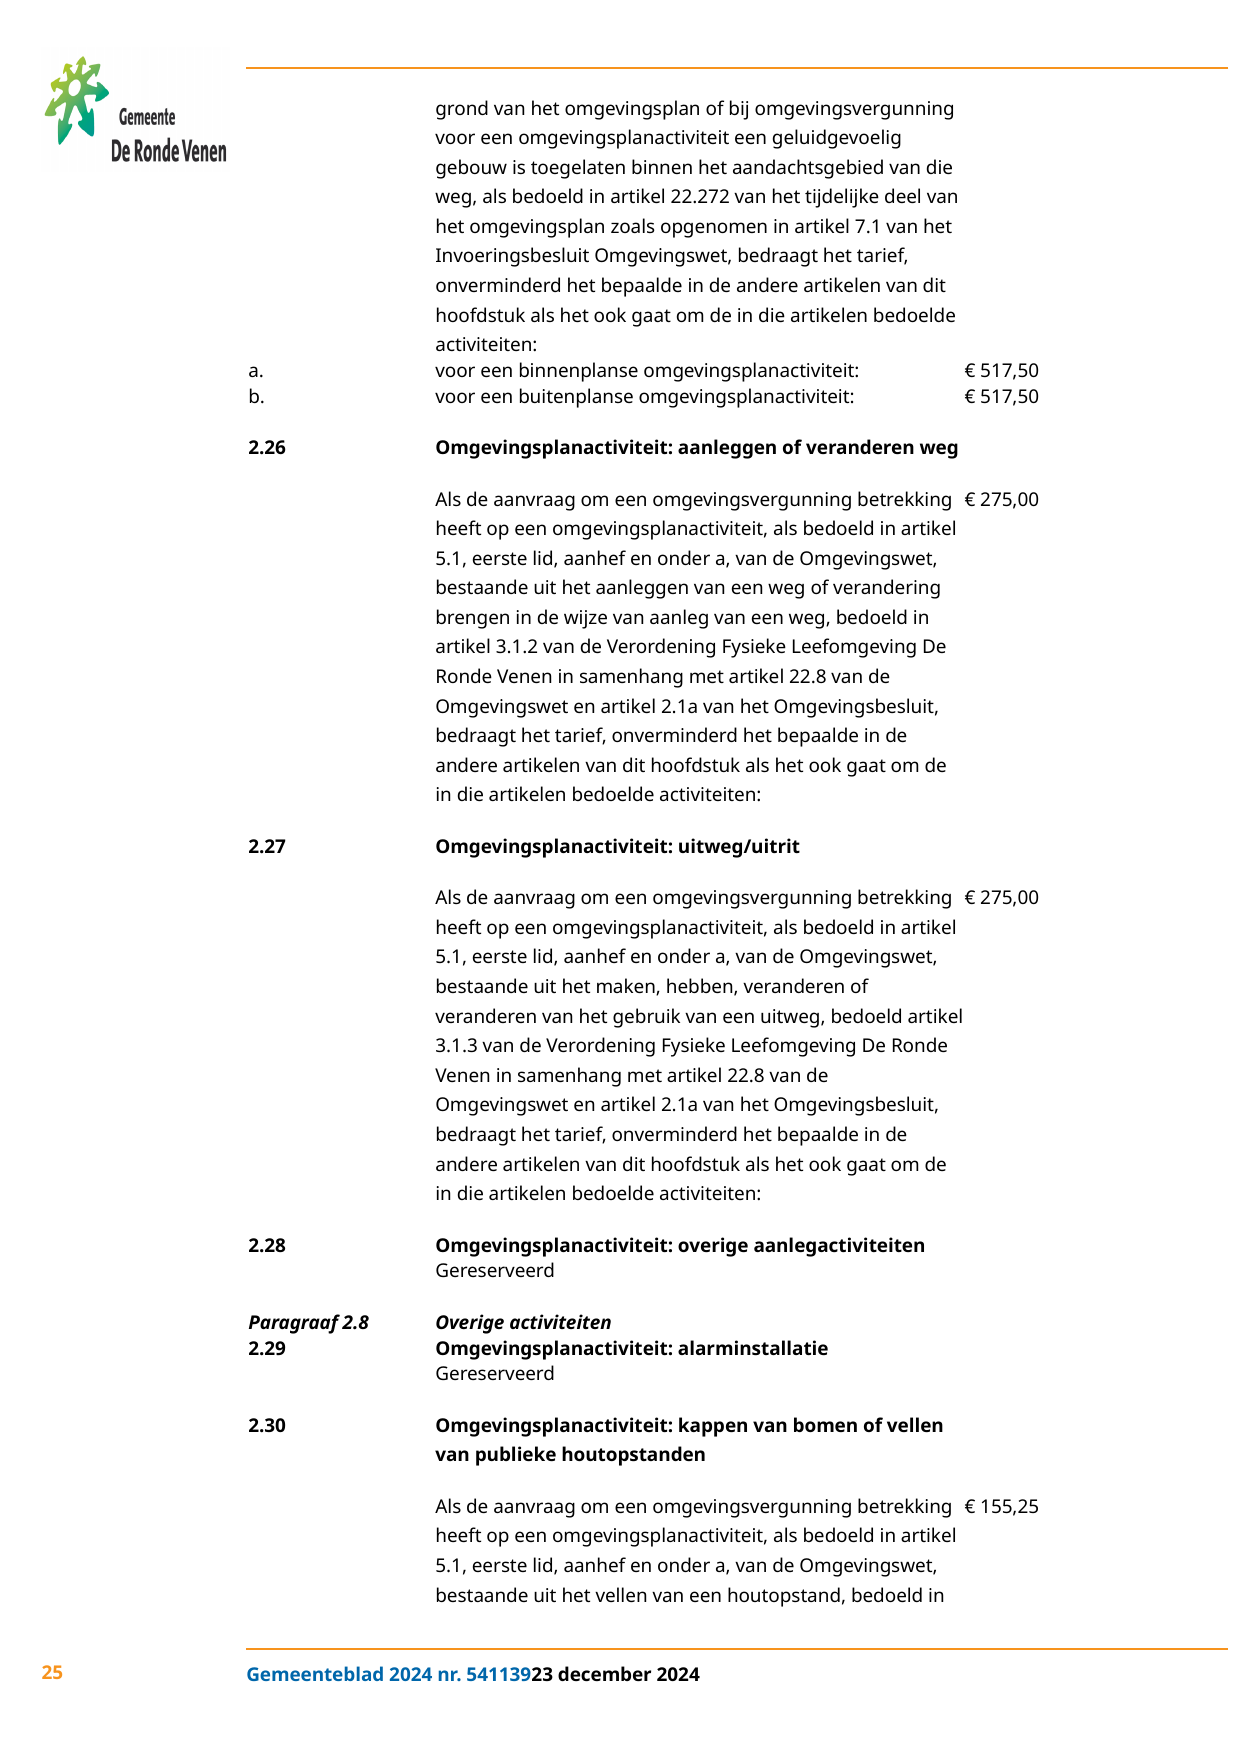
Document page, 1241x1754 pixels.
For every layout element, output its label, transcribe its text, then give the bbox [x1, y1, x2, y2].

table_cell 2.27 [248, 833, 435, 859]
table_cell [964, 808, 1152, 833]
table_cell [964, 1232, 1152, 1258]
picture [41, 47, 231, 172]
table_cell Gereserveerd [435, 1361, 964, 1386]
table_cell [248, 1206, 435, 1232]
table_cell [248, 1386, 435, 1412]
table_cell [964, 95, 1152, 357]
table_cell [435, 460, 964, 486]
table_cell voor een binnenplanse omgevingsplanactiviteit: [435, 357, 964, 383]
table_cell Paragraaf 2.8 [248, 1309, 435, 1335]
table_cell [248, 1258, 435, 1283]
table_cell Omgevingsplanactiviteit: kappen van bomen of vellen van publieke houtopstanden [435, 1412, 964, 1467]
table_cell [964, 1467, 1152, 1493]
table_cell [964, 833, 1152, 859]
table_cell [248, 1361, 435, 1386]
table_cell [964, 409, 1152, 434]
table_cell Omgevingsplanactiviteit: aanleggen of veranderen weg [435, 434, 964, 460]
table_cell € 155,25 [964, 1493, 1152, 1607]
table_cell [248, 409, 435, 434]
table_cell € 275,00 [964, 885, 1152, 1206]
table_cell [964, 1335, 1152, 1361]
table_cell Als de aanvraag om een omgevingsvergunning betrekking heeft op een omgevingsplanactiviteit, als bedoeld in artikel 5.1, eerste lid, aanhef en onder a, van de Omgevingswet, bestaande uit het aanleggen van een weg of verandering brengen in de wijze van aanleg van een weg, bedoeld in artikel 3.1.2 van de Verordening Fysieke Leefomgeving De Ronde Venen in samenhang met artikel 22.8 van de Omgevingswet en artikel 2.1a van het Omgevingsbesluit, bedraagt het tarief, onverminderd het bepaalde in de andere artikelen van dit hoofdstuk als het ook gaat om de in die artikelen bedoelde activiteiten: [435, 486, 964, 807]
table_cell [964, 434, 1152, 460]
table_cell [435, 1206, 964, 1232]
table_cell [248, 885, 435, 1206]
table_cell [964, 1309, 1152, 1335]
table_cell Omgevingsplanactiviteit: overige aanlegactiviteiten [435, 1232, 964, 1258]
table_cell b. [248, 383, 435, 409]
table_cell [435, 1283, 964, 1309]
table_cell [964, 1412, 1152, 1467]
table_cell € 275,00 [964, 486, 1152, 807]
table_cell Gereserveerd [435, 1258, 964, 1283]
table_cell 2.29 [248, 1335, 435, 1361]
table_cell [248, 486, 435, 807]
table_cell 2.30 [248, 1412, 435, 1467]
table_cell [964, 859, 1152, 884]
table_cell Overige activiteiten [435, 1309, 964, 1335]
table_cell Als de aanvraag om een omgevingsvergunning betrekking heeft op een omgevingsplanactiviteit, als bedoeld in artikel 5.1, eerste lid, aanhef en onder a, van de Omgevingswet, bestaande uit het vellen van een houtopstand, bedoeld in [435, 1493, 964, 1607]
table_cell grond van het omgevingsplan of bij omgevingsvergunning voor een omgevingsplanactiviteit een geluidgevoelig gebouw is toegelaten binnen het aandachtsgebied van die weg, als bedoeld in artikel 22.272 van het tijdelijke deel van het omgevingsplan zoals opgenomen in artikel 7.1 van het Invoeringsbesluit Omgevingswet, bedraagt het tarief, onverminderd het bepaalde in de andere artikelen van dit hoofdstuk als het ook gaat om de in die artikelen bedoelde activiteiten: [435, 95, 964, 357]
table_cell [964, 1386, 1152, 1412]
table_cell Omgevingsplanactiviteit: alarminstallatie [435, 1335, 964, 1361]
table_cell [964, 1361, 1152, 1386]
table_cell [964, 460, 1152, 486]
table_cell € 517,50 [964, 357, 1152, 383]
table_cell Omgevingsplanactiviteit: uitweg/uitrit [435, 833, 964, 859]
table_cell [964, 1283, 1152, 1309]
table_cell [435, 859, 964, 884]
table_cell [964, 1206, 1152, 1232]
table_cell [435, 808, 964, 833]
table_cell voor een buitenplanse omgevingsplanactiviteit: [435, 383, 964, 409]
table_cell [248, 808, 435, 833]
table_cell [435, 1467, 964, 1493]
table_cell a. [248, 357, 435, 383]
table_cell € 517,50 [964, 383, 1152, 409]
table_cell 2.28 [248, 1232, 435, 1258]
table_cell [248, 1467, 435, 1493]
table_cell [248, 859, 435, 884]
table_cell [964, 1258, 1152, 1283]
table_cell [435, 409, 964, 434]
table_cell [248, 95, 435, 357]
table_cell [248, 1283, 435, 1309]
table_cell [248, 460, 435, 486]
table_cell [248, 1493, 435, 1607]
table_cell 2.26 [248, 434, 435, 460]
table_cell Als de aanvraag om een omgevingsvergunning betrekking heeft op een omgevingsplanactiviteit, als bedoeld in artikel 5.1, eerste lid, aanhef en onder a, van de Omgevingswet, bestaande uit het maken, hebben, veranderen of veranderen van het gebruik van een uitweg, bedoeld artikel 3.1.3 van de Verordening Fysieke Leefomgeving De Ronde Venen in samenhang met artikel 22.8 van de Omgevingswet en artikel 2.1a van het Omgevingsbesluit, bedraagt het tarief, onverminderd het bepaalde in de andere artikelen van dit hoofdstuk als het ook gaat om de in die artikelen bedoelde activiteiten: [435, 885, 964, 1206]
table_cell [435, 1386, 964, 1412]
